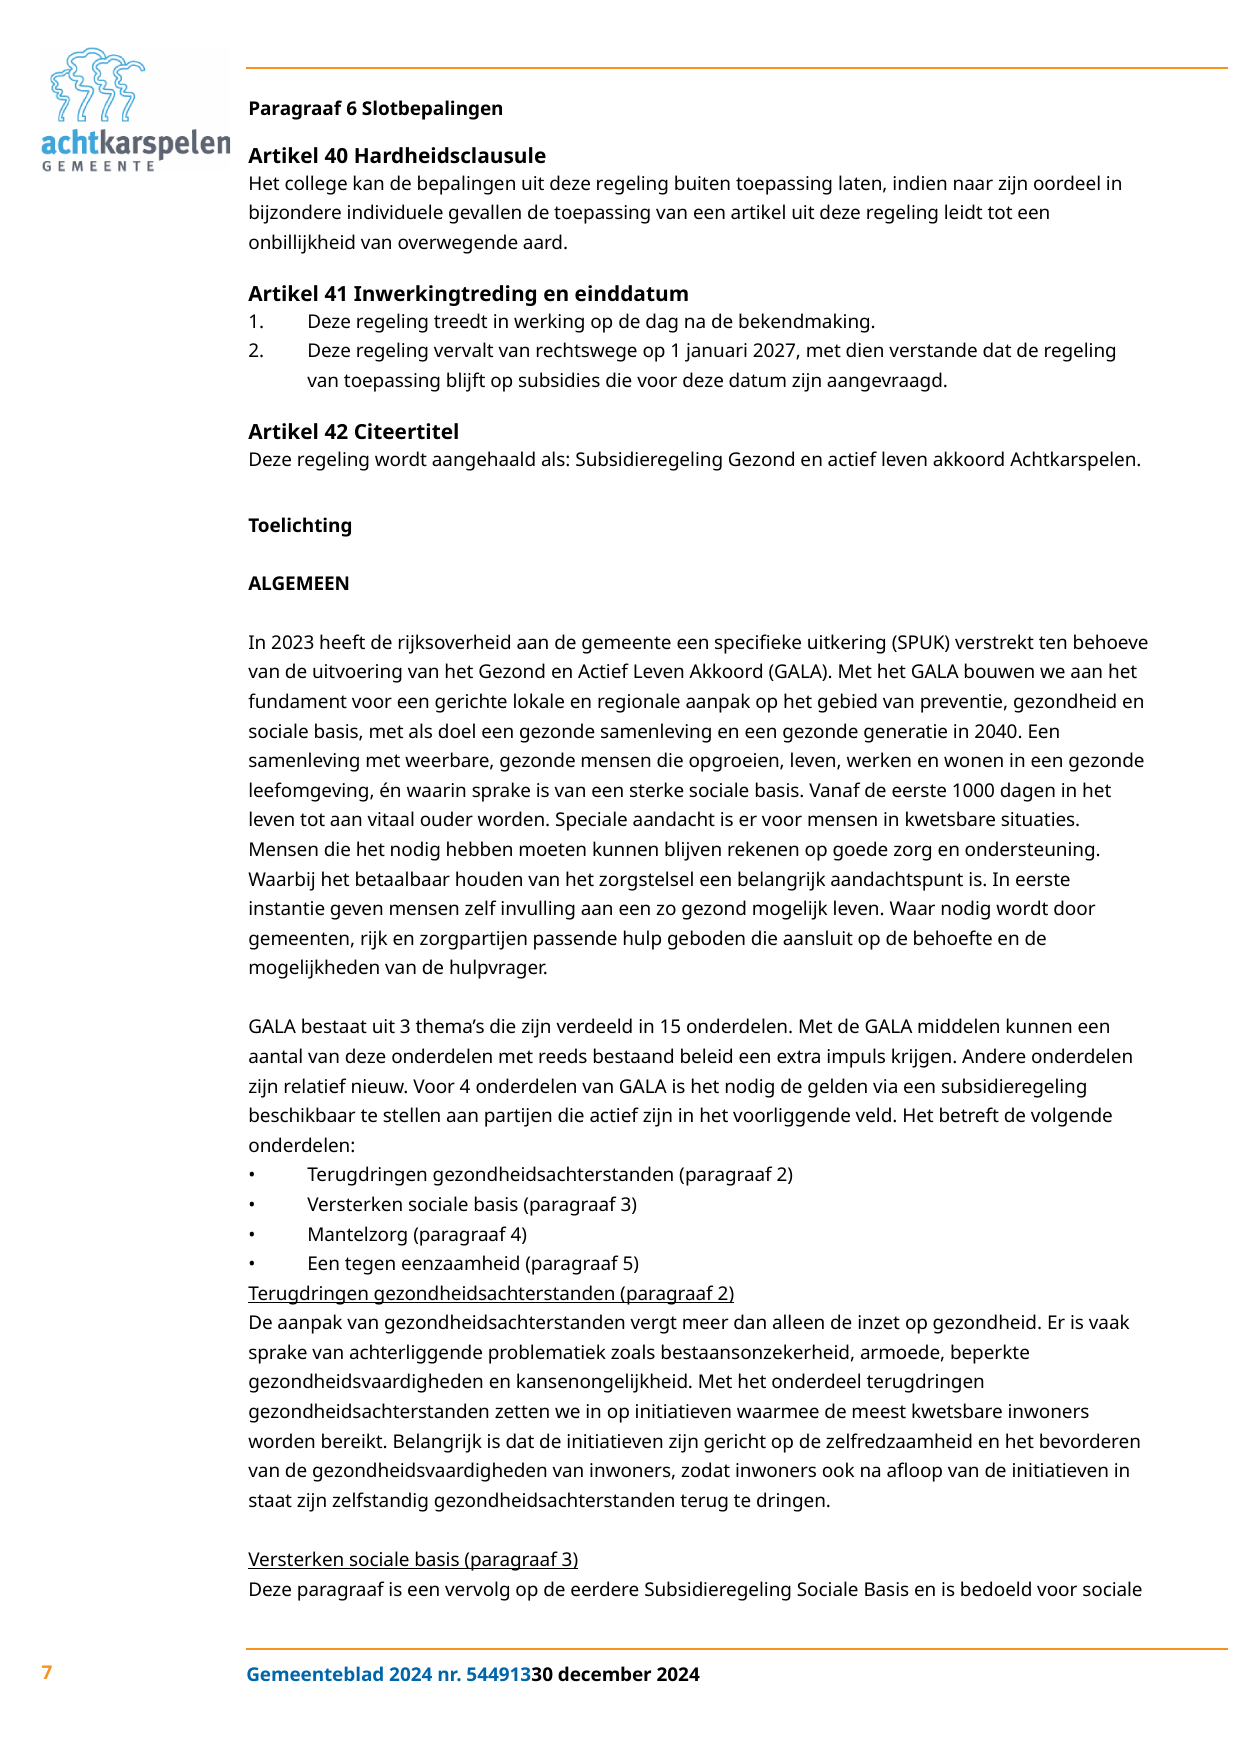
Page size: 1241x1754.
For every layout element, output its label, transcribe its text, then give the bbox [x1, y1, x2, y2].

text Artikel 42 Citeertitel [248, 417, 1152, 446]
text Versterken sociale basis (paragraaf 3) [248, 1546, 1152, 1572]
text Terugdringen gezondheidsachterstanden (paragraaf 2) [248, 1280, 1152, 1306]
text In 2023 heeft de rijksoverheid aan de gemeente een specifieke uitkering (SPUK) verstrekt ten behoeve van de uitvoering van het Gezond en Actief Leven Akkoord (GALA). Met het GALA bouwen we aan het fundament voor een gerichte lokale en regionale aanpak op het gebied van preventie, gezondheid en sociale basis, met als doel een gezonde samenleving en een gezonde generatie in 2040. Een samenleving met weerbare, gezonde mensen die opgroeien, leven, werken en wonen in een gezonde leefomgeving, én waarin sprake is van een sterke sociale basis. Vanaf de eerste 1000 dagen in het leven tot aan vitaal ouder worden. Speciale aandacht is er voor mensen in kwetsbare situaties. Mensen die het nodig hebben moeten kunnen blijven rekenen op goede zorg en ondersteuning. Waarbij het betaalbaar houden van het zorgstelsel een belangrijk aandachtspunt is. In eerste instantie geven mensen zelf invulling aan een zo gezond mogelijk leven. Waar nodig wordt door gemeenten, rijk en zorgpartijen passende hulp geboden die aansluit op de behoefte en de mogelijkheden van de hulpvrager. [248, 629, 1152, 980]
text Artikel 41 Inwerkingtreding en einddatum [248, 279, 1152, 308]
list Terugdringen gezondheidsachterstanden (paragraaf 2) [248, 1162, 1152, 1187]
text Toelichting [248, 501, 1152, 541]
picture [41, 47, 231, 172]
text Het college kan de bepalingen uit deze regeling buiten toepassing laten, indien naar zijn oordeel in bijzondere individuele gevallen de toepassing van een artikel uit deze regeling leidt tot een onbillijkheid van overwegende aard. [248, 170, 1152, 255]
text Paragraaf 6 Slotbepalingen [248, 95, 1152, 121]
text Artikel 40 Hardheidsclausule [248, 141, 1152, 170]
text De aanpak van gezondheidsachterstanden vergt meer dan alleen de inzet op gezondheid. Er is vaak sprake van achterliggende problematiek zoals bestaansonzekerheid, armoede, beperkte gezondheidsvaardigheden en kansenongelijkheid. Met het onderdeel terugdringen gezondheidsachterstanden zetten we in op initiatieven waarmee de meest kwetsbare inwoners worden bereikt. Belangrijk is dat de initiatieven zijn gericht op de zelfredzaamheid en het bevorderen van de gezondheidsvaardigheden van inwoners, zodat inwoners ook na afloop van de initiatieven in staat zijn zelfstandig gezondheidsachterstanden terug te dringen. [248, 1309, 1152, 1513]
text Deze paragraaf is een vervolg op de eerdere Subsidieregeling Sociale Basis en is bedoeld voor sociale [248, 1576, 1152, 1602]
text ALGEMEEN [248, 570, 1152, 596]
list Een tegen eenzaamheid (paragraaf 5) [248, 1250, 1152, 1276]
text Deze regeling wordt aangehaald als: Subsidieregeling Gezond en actief leven akkoord Achtkarspelen. [248, 446, 1152, 472]
list Versterken sociale basis (paragraaf 3) [248, 1191, 1152, 1217]
list Deze regeling vervalt van rechtswege op 1 januari 2027, met dien verstande dat de regeling van toepassing blijft op subsidies die voor deze datum zijn aangevraagd. [248, 337, 1152, 393]
text GALA bestaat uit 3 thema’s die zijn verdeeld in 15 onderdelen. Met de GALA middelen kunnen een aantal van deze onderdelen met reeds bestaand beleid een extra impuls krijgen. Andere onderdelen zijn relatief nieuw. Voor 4 onderdelen van GALA is het nodig de gelden via een subsidieregeling beschikbaar te stellen aan partijen die actief zijn in het voorliggende veld. Het betreft de volgende onderdelen: [248, 1014, 1152, 1158]
list Mantelzorg (paragraaf 4) [248, 1221, 1152, 1247]
list Deze regeling treedt in werking op de dag na de bekendmaking. [248, 308, 1152, 333]
